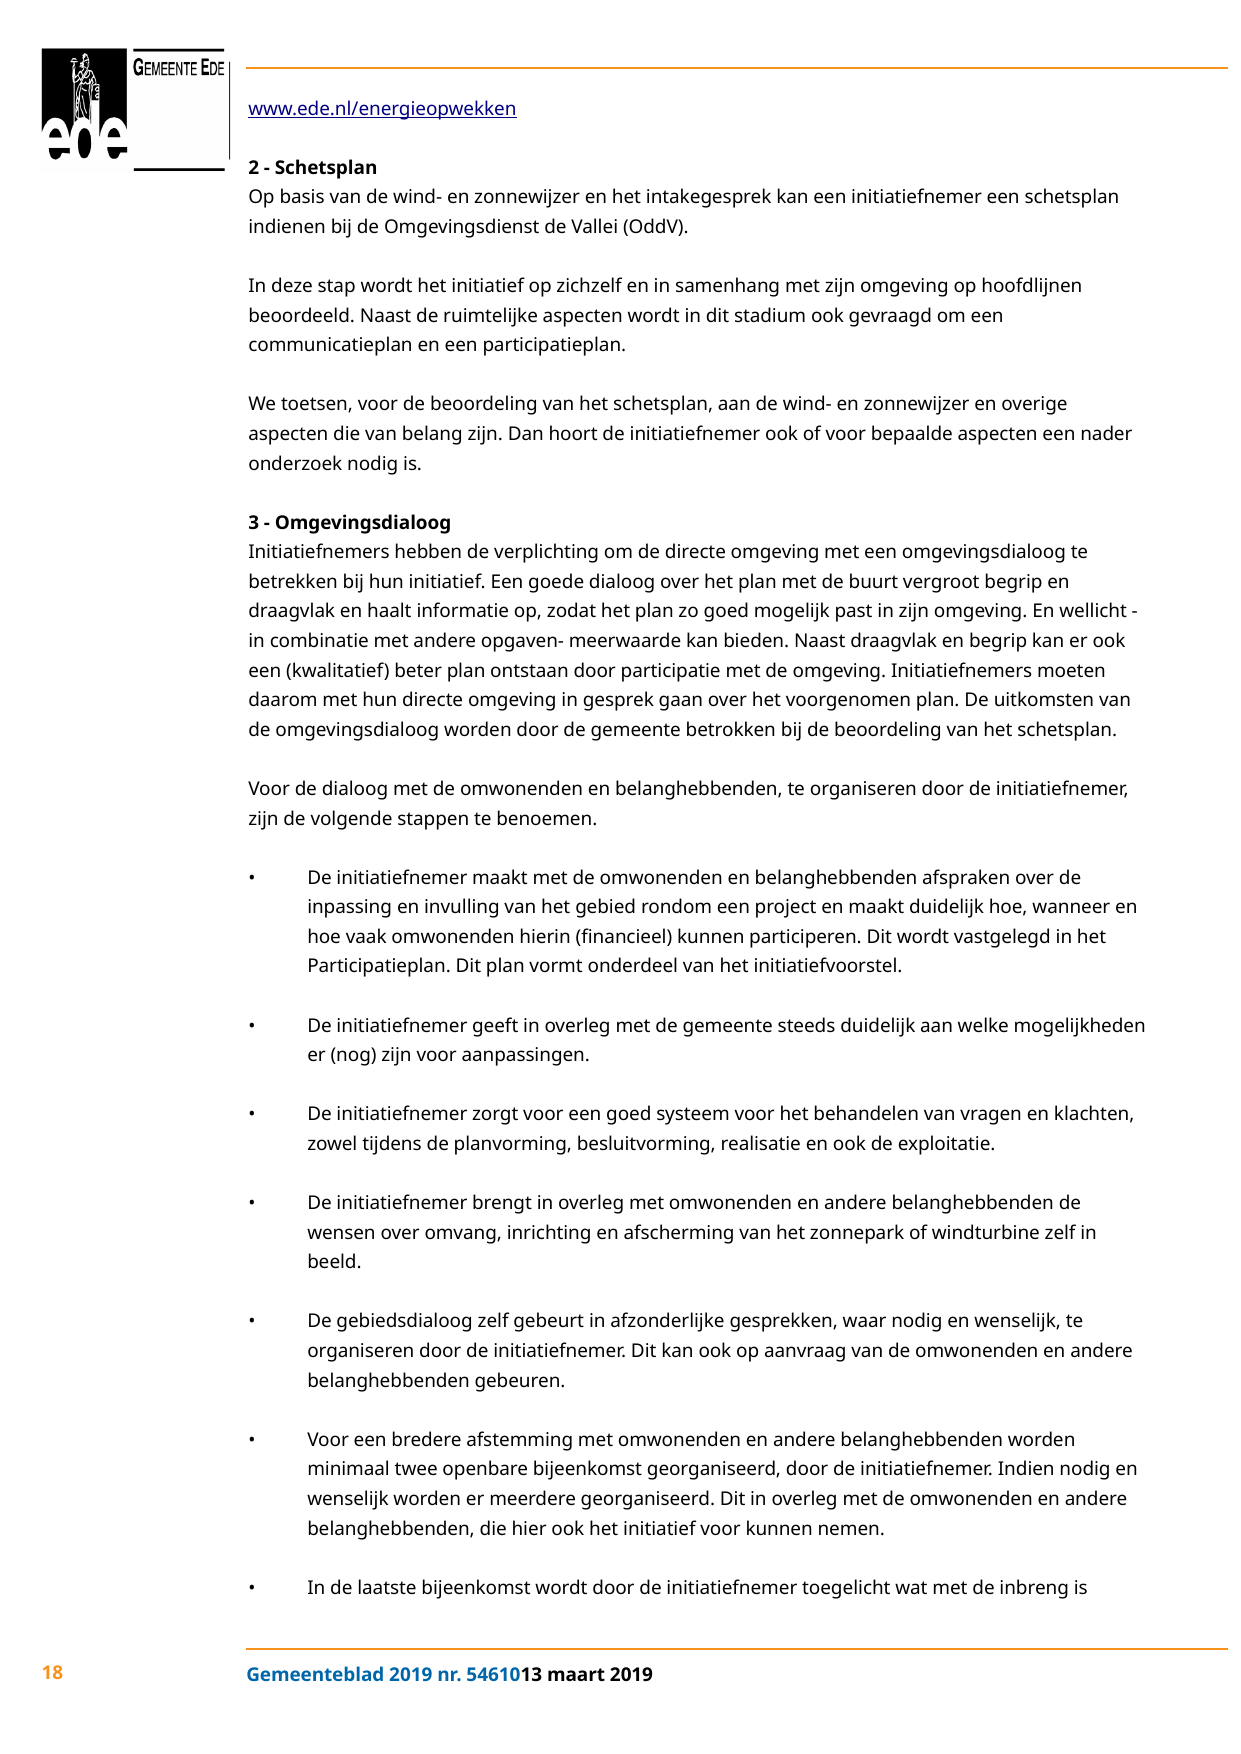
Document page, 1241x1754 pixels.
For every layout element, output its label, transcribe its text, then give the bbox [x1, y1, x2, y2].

text Op basis van de wind- en zonnewijzer en het intakegesprek kan een initiatiefnemer een schetsplan indienen bij de Omgevingsdienst de Vallei (OddV). [248, 183, 1152, 239]
list In de laatste bijeenkomst wordt door de initiatiefnemer toegelicht wat met de inbreng is [248, 1574, 1152, 1600]
text In deze stap wordt het initiatief op zichzelf en in samenhang met zijn omgeving op hoofdlijnen beoordeeld. Naast de ruimtelijke aspecten wordt in dit stadium ook gevraagd om een communicatieplan en een participatieplan. [248, 272, 1152, 357]
text We toetsen, voor de beoordeling van het schetsplan, aan de wind- en zonnewijzer en overige aspecten die van belang zijn. Dan hoort de initiatiefnemer ook of voor bepaalde aspecten een nader onderzoek nodig is. [248, 391, 1152, 476]
list Voor een bredere afstemming met omwonenden en andere belanghebbenden worden minimaal twee openbare bijeenkomst georganiseerd, door de initiatiefnemer. Indien nodig en wenselijk worden er meerdere georganiseerd. Dit in overleg met de omwonenden en andere belanghebbenden, die hier ook het initiatief voor kunnen nemen. [248, 1426, 1152, 1541]
text Initiatiefnemers hebben de verplichting om de directe omgeving met een omgevingsdialoog te betrekken bij hun initiatief. Een goede dialoog over het plan met de buurt vergroot begrip en draagvlak en haalt informatie op, zodat het plan zo goed mogelijk past in zijn omgeving. En wellicht - in combinatie met andere opgaven- meerwaarde kan bieden. Naast draagvlak en begrip kan er ook een (kwalitatief) beter plan ontstaan door participatie met de omgeving. Initiatiefnemers moeten daarom met hun directe omgeving in gesprek gaan over het voorgenomen plan. De uitkomsten van de omgevingsdialoog worden door de gemeente betrokken bij de beoordeling van het schetsplan. [248, 538, 1152, 742]
text 2 - Schetsplan [248, 154, 1152, 180]
text www.ede.nl/energieopwekken [248, 95, 1152, 121]
text 3 - Omgevingsdialoog [248, 509, 1152, 535]
list De initiatiefnemer brengt in overleg met omwonenden en andere belanghebbenden de wensen over omvang, inrichting en afscherming van het zonnepark of windturbine zelf in beeld. [248, 1189, 1152, 1274]
list De initiatiefnemer geeft in overleg met de gemeente steeds duidelijk aan welke mogelijkheden er (nog) zijn voor aanpassingen. [248, 1012, 1152, 1067]
list De initiatiefnemer zorgt voor een goed systeem voor het behandelen van vragen en klachten, zowel tijdens de planvorming, besluitvorming, realisatie en ook de exploitatie. [248, 1101, 1152, 1156]
list De initiatiefnemer maakt met de omwonenden en belanghebbenden afspraken over de inpassing en invulling van het gebied rondom een project en maakt duidelijk hoe, wanneer en hoe vaak omwonenden hierin (financieel) kunnen participeren. Dit wordt vastgelegd in het Participatieplan. Dit plan vormt onderdeel van het initiatiefvoorstel. [248, 864, 1152, 978]
text Voor de dialoog met de omwonenden en belanghebbenden, te organiseren door de initiatiefnemer, zijn de volgende stappen te benoemen. [248, 775, 1152, 831]
list De gebiedsdialoog zelf gebeurt in afzonderlijke gesprekken, waar nodig en wenselijk, te organiseren door de initiatiefnemer. Dit kan ook op aanvraag van de omwonenden en andere belanghebbenden gebeuren. [248, 1308, 1152, 1393]
picture [41, 47, 231, 172]
